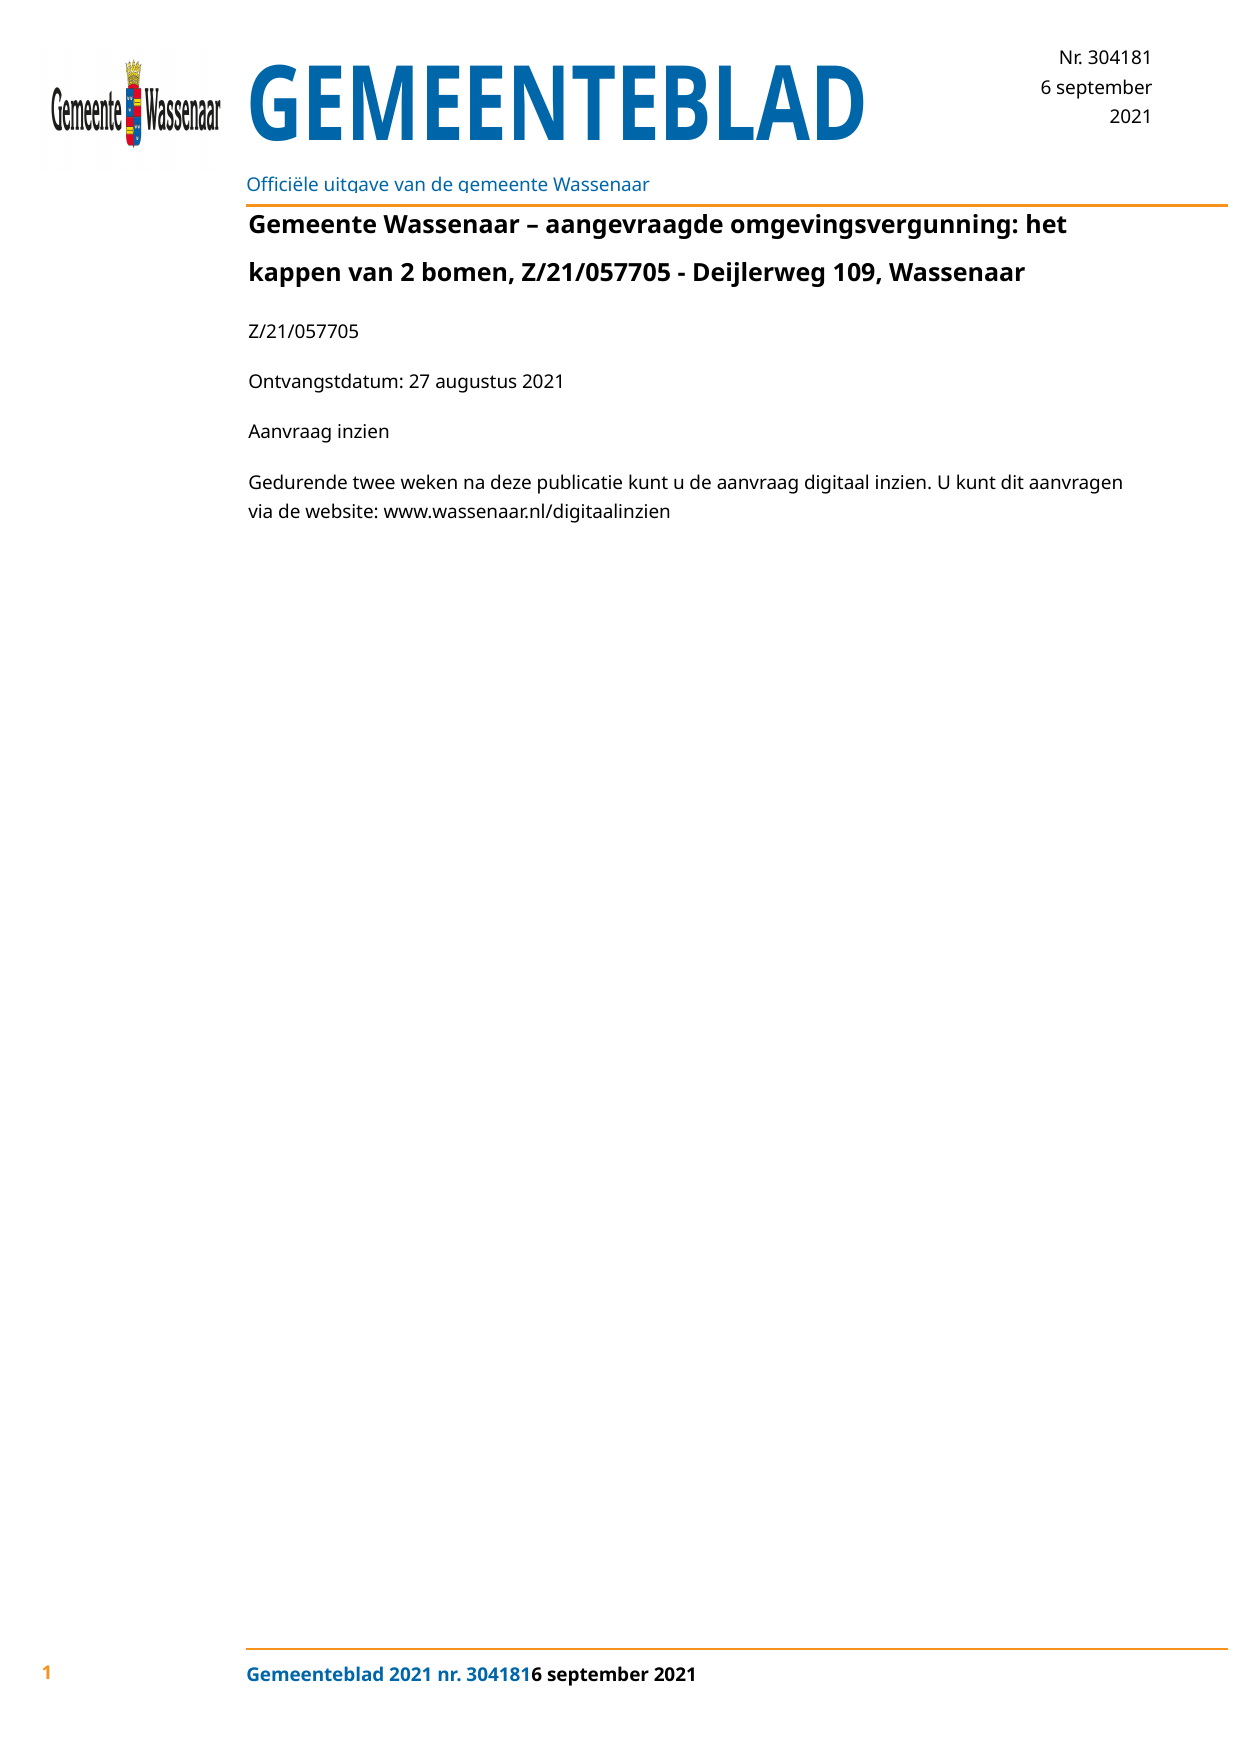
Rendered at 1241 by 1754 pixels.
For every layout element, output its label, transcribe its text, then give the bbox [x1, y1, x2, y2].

text Z/21/057705 [248, 318, 1152, 344]
text Aanvraag inzien [248, 419, 1152, 444]
picture [41, 47, 231, 172]
text Gemeente Wassenaar – aangevraagde omgevingsvergunning: het kappen van 2 bomen, Z/21/057705 - Deijlerweg 109, Wassenaar [248, 207, 1152, 288]
text Gedurende twee weken na deze publicatie kunt u de aanvraag digitaal inzien. U kunt dit aanvragen via de website: www.wassenaar.nl/digitaalinzien [248, 469, 1152, 524]
text Ontvangstdatum: 27 augustus 2021 [248, 368, 1152, 394]
